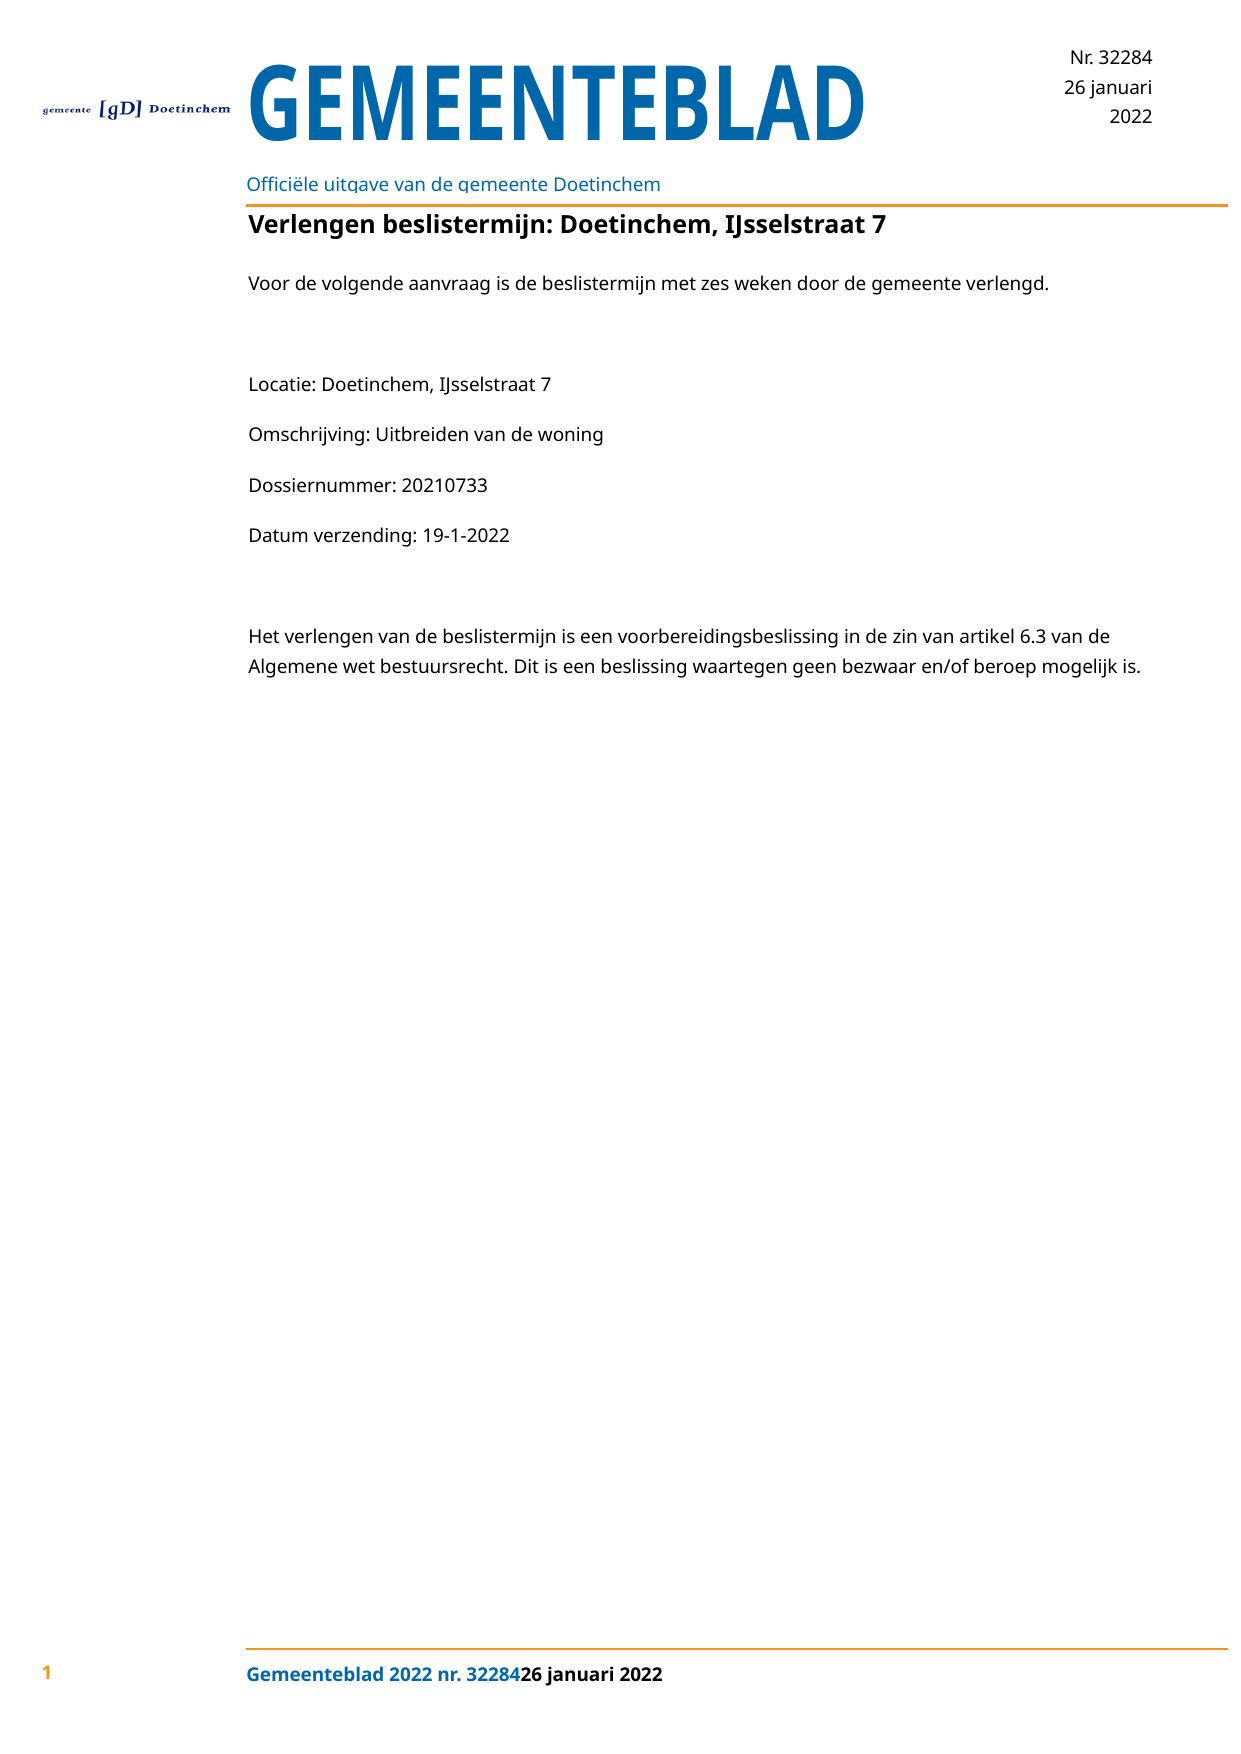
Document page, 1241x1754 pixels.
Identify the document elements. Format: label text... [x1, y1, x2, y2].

text Omschrijving: Uitbreiden van de woning [248, 422, 1152, 447]
text Dossiernummer: 20210733 [248, 472, 1152, 498]
text Verlengen beslistermijn: Doetinchem, IJsselstraat 7 [248, 207, 1152, 241]
text Locatie: Doetinchem, IJsselstraat 7 [248, 371, 1152, 397]
text Voor de volgende aanvraag is de beslistermijn met zes weken door de gemeente verlengd. [248, 270, 1152, 296]
text Datum verzending: 19-1-2022 [248, 522, 1152, 548]
text Het verlengen van de beslistermijn is een voorbereidingsbeslissing in de zin van artikel 6.3 van de Algemene wet bestuursrecht. Dit is een beslissing waartegen geen bezwaar en/of beroep mogelijk is. [248, 623, 1152, 678]
picture [41, 47, 231, 172]
